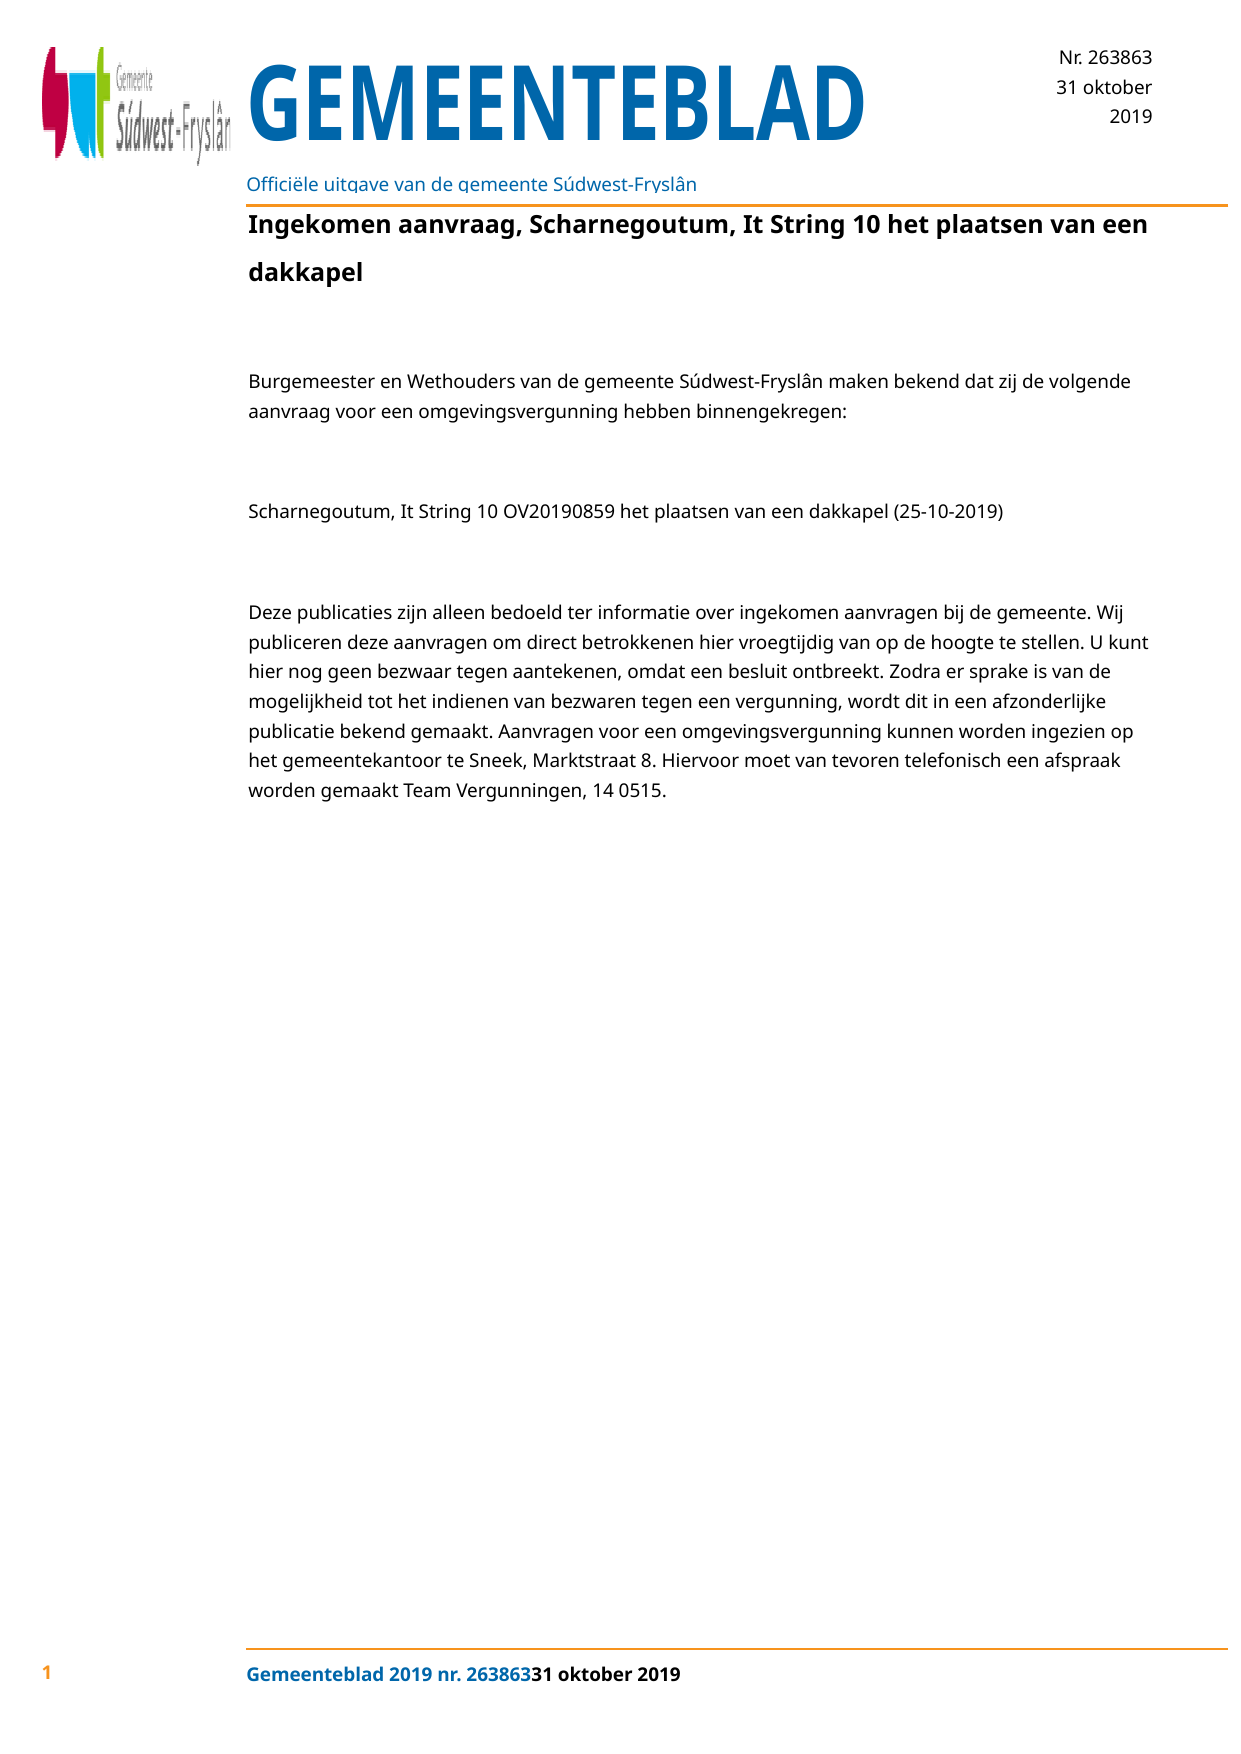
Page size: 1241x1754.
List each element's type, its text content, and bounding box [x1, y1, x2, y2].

text Deze publicaties zijn alleen bedoeld ter informatie over ingekomen aanvragen bij de gemeente. Wij publiceren deze aanvragen om direct betrokkenen hier vroegtijdig van op de hoogte te stellen. U kunt hier nog geen bezwaar tegen aantekenen, omdat een besluit ontbreekt. Zodra er sprake is van de mogelijkheid tot het indienen van bezwaren tegen een vergunning, wordt dit in een afzonderlijke publicatie bekend gemaakt. Aanvragen voor een omgevingsvergunning kunnen worden ingezien op het gemeentekantoor te Sneek, Marktstraat 8. Hiervoor moet van tevoren telefonisch een afspraak worden gemaakt Team Vergunningen, 14 0515. [248, 599, 1152, 803]
text Burgemeester en Wethouders van de gemeente Súdwest-Fryslân maken bekend dat zij de volgende aanvraag voor een omgevingsvergunning hebben binnengekregen: [248, 368, 1152, 424]
picture [41, 47, 231, 172]
text Ingekomen aanvraag, Scharnegoutum, It String 10 het plaatsen van een dakkapel [248, 207, 1152, 288]
text Scharnegoutum, It String 10 OV20190859 het plaatsen van een dakkapel (25-10-2019) [248, 499, 1152, 524]
